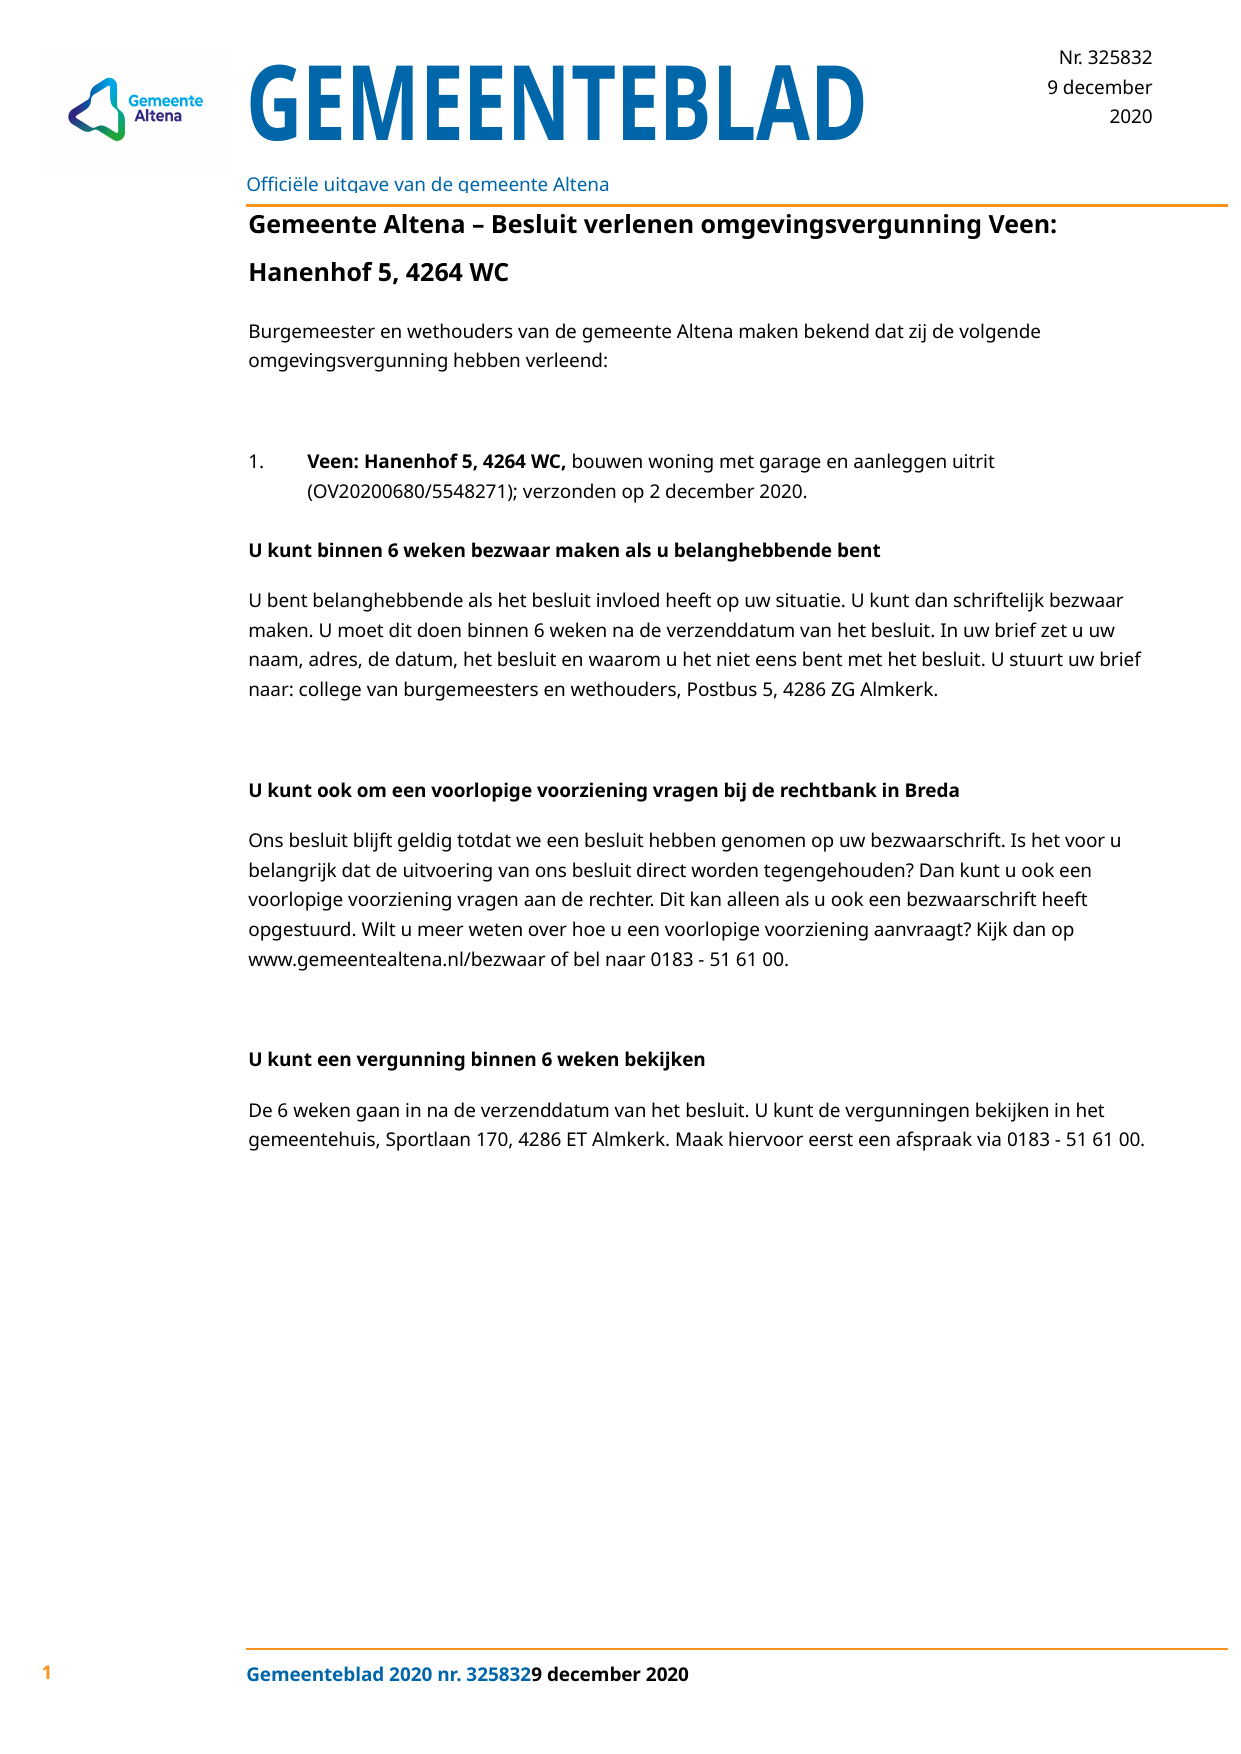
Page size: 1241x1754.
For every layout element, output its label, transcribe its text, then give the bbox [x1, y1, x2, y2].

picture [41, 47, 231, 172]
text Gemeente Altena – Besluit verlenen omgevingsvergunning Veen: Hanenhof 5, 4264 WC [248, 207, 1152, 288]
text Burgemeester en wethouders van de gemeente Altena maken bekend dat zij de volgende omgevingsvergunning hebben verleend: [248, 318, 1152, 373]
text U kunt een vergunning binnen 6 weken bekijken [248, 1047, 1152, 1072]
text U kunt ook om een voorlopige voorziening vragen bij de rechtbank in Breda [248, 777, 1152, 803]
text U bent belanghebbende als het besluit invloed heeft op uw situatie. U kunt dan schriftelijk bezwaar maken. U moet dit doen binnen 6 weken na de verzenddatum van het besluit. In uw brief zet u uw naam, adres, de datum, het besluit en waarom u het niet eens bent met het besluit. U stuurt uw brief naar: college van burgemeesters en wethouders, Postbus 5, 4286 ZG Almkerk. [248, 587, 1152, 702]
list Veen: Hanenhof 5, 4264 WC, bouwen woning met garage en aanleggen uitrit (OV20200680/5548271); verzonden op 2 december 2020. [248, 448, 1152, 504]
text Ons besluit blijft geldig totdat we een besluit hebben genomen op uw bezwaarschrift. Is het voor u belangrijk dat de uitvoering van ons besluit direct worden tegengehouden? Dan kunt u ook een voorlopige voorziening vragen aan de rechter. Dit kan alleen als u ook een bezwaarschrift heeft opgestuurd. Wilt u meer weten over hoe u een voorlopige voorziening aanvraagt? Kijk dan op www.gemeentealtena.nl/bezwaar of bel naar 0183 - 51 61 00. [248, 827, 1152, 972]
text De 6 weken gaan in na de verzenddatum van het besluit. U kunt de vergunningen bekijken in het gemeentehuis, Sportlaan 170, 4286 ET Almkerk. Maak hiervoor eerst een afspraak via 0183 - 51 61 00. [248, 1097, 1152, 1152]
text U kunt binnen 6 weken bezwaar maken als u belanghebbende bent [248, 537, 1152, 563]
